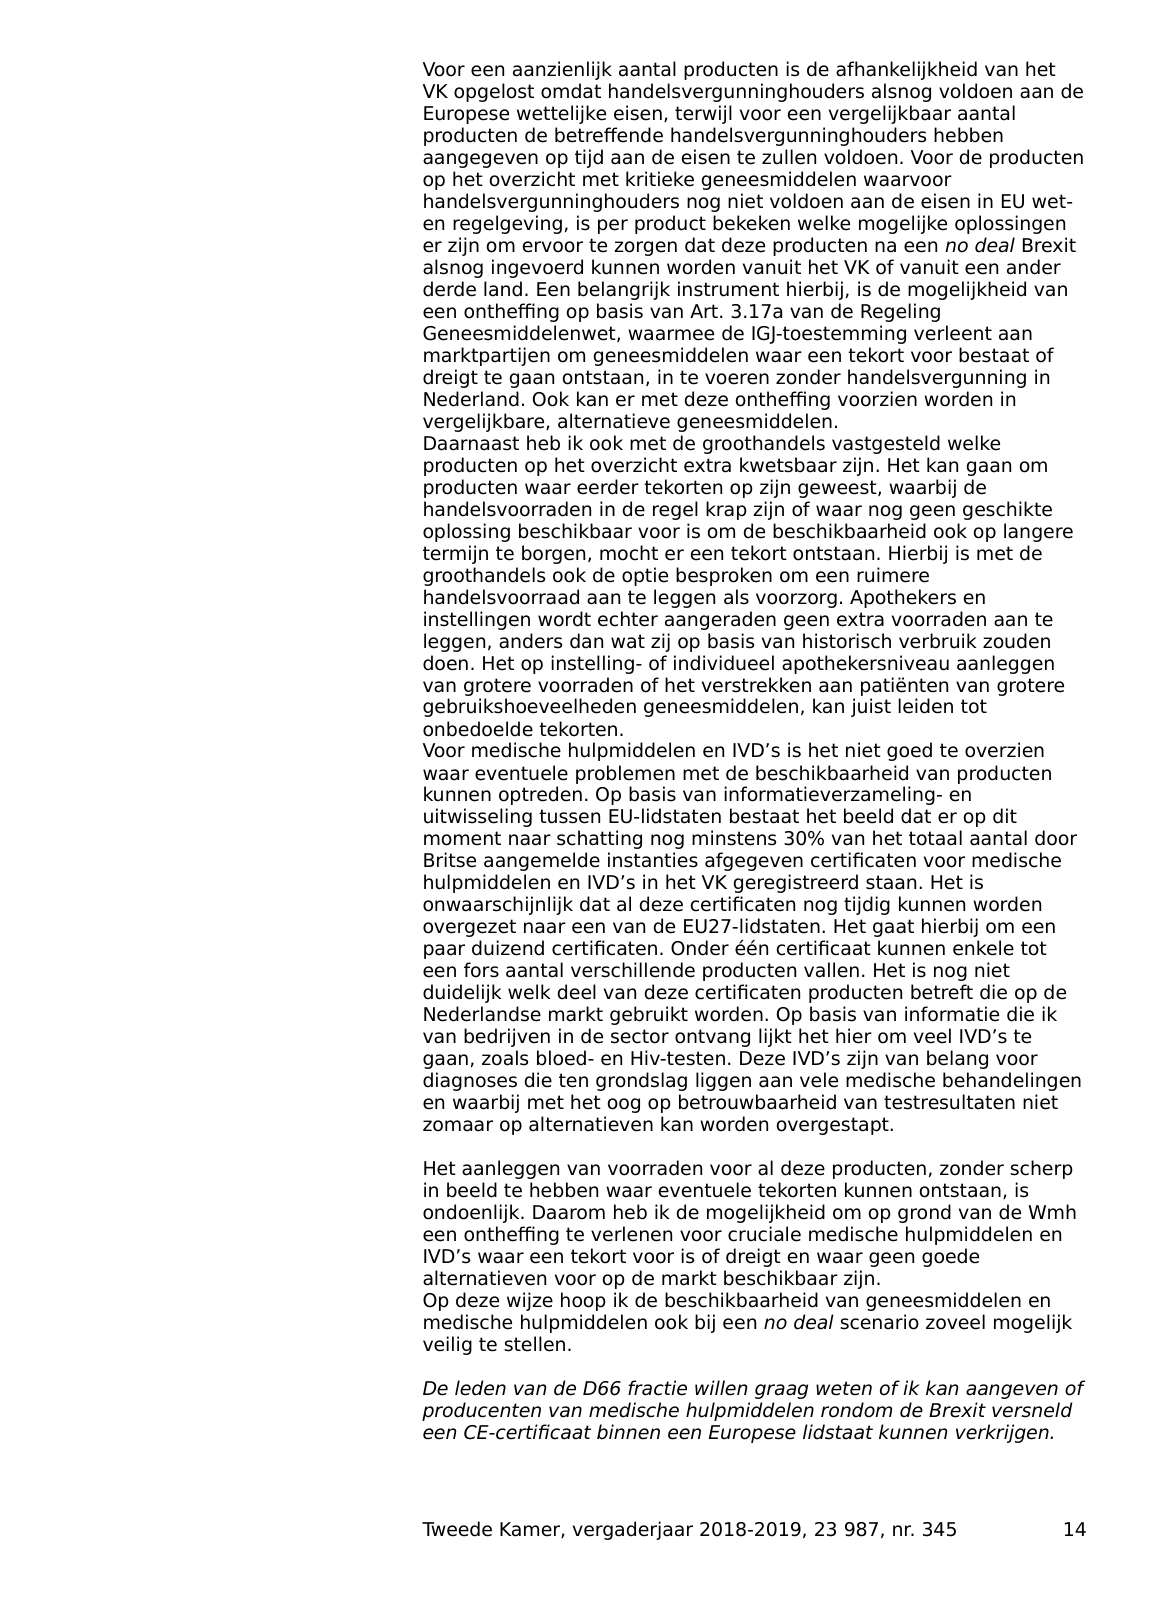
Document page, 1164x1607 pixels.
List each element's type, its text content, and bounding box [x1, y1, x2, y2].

text Voor een aanzienlijk aantal producten is de afhankelijkheid van het VK opgelost omdat handelsvergunninghouders alsnog voldoen aan de Europese wettelijke eisen, terwijl voor een vergelijkbaar aantal producten de betreffende handelsvergunninghouders hebben aangegeven op tijd aan de eisen te zullen voldoen. Voor de producten op het overzicht met kritieke geneesmiddelen waarvoor handelsvergunninghouders nog niet voldoen aan de eisen in EU wet- en regelgeving, is per product bekeken welke mogelijke oplossingen er zijn om ervoor te zorgen dat deze producten na een no deal Brexit alsnog ingevoerd kunnen worden vanuit het VK of vanuit een ander derde land. Een belangrijk instrument hierbij, is de mogelijkheid van een ontheffing op basis van Art. 3.17a van de Regeling Geneesmiddelenwet, waarmee de IGJ-toestemming verleent aan marktpartijen om geneesmiddelen waar een tekort voor bestaat of dreigt te gaan ontstaan, in te voeren zonder handelsvergunning in Nederland. Ook kan er met deze ontheffing voorzien worden in vergelijkbare, alternatieve geneesmiddelen. [422, 59, 1087, 433]
text Op deze wijze hoop ik de beschikbaarheid van geneesmiddelen en medische hulpmiddelen ook bij een no deal scenario zoveel mogelijk veilig te stellen. [422, 1290, 1087, 1356]
text Het aanleggen van voorraden voor al deze producten, zonder scherp in beeld te hebben waar eventuele tekorten kunnen ontstaan, is ondoenlijk. Daarom heb ik de mogelijkheid om op grond van de Wmh een ontheffing te verlenen voor cruciale medische hulpmiddelen en IVD’s waar een tekort voor is of dreigt en waar geen goede alternatieven voor op de markt beschikbaar zijn. [422, 1158, 1087, 1290]
text Voor medische hulpmiddelen en IVD’s is het niet goed te overzien waar eventuele problemen met de beschikbaarheid van producten kunnen optreden. Op basis van informatieverzameling- en uitwisseling tussen EU-lidstaten bestaat het beeld dat er op dit moment naar schatting nog minstens 30% van het totaal aantal door Britse aangemelde instanties afgegeven certificaten voor medische hulpmiddelen en IVD’s in het VK geregistreerd staan. Het is onwaarschijnlijk dat al deze certificaten nog tijdig kunnen worden overgezet naar een van de EU27-lidstaten. Het gaat hierbij om een paar duizend certificaten. Onder één certificaat kunnen enkele tot een fors aantal verschillende producten vallen. Het is nog niet duidelijk welk deel van deze certificaten producten betreft die op de Nederlandse markt gebruikt worden. Op basis van informatie die ik van bedrijven in de sector ontvang lijkt het hier om veel IVD’s te gaan, zoals bloed- en Hiv-testen. Deze IVD’s zijn van belang voor diagnoses die ten grondslag liggen aan vele medische behandelingen en waarbij met het oog op betrouwbaarheid van testresultaten niet zomaar op alternatieven kan worden overgestapt. [422, 740, 1087, 1136]
text Daarnaast heb ik ook met de groothandels vastgesteld welke producten op het overzicht extra kwetsbaar zijn. Het kan gaan om producten waar eerder tekorten op zijn geweest, waarbij de handelsvoorraden in de regel krap zijn of waar nog geen geschikte oplossing beschikbaar voor is om de beschikbaarheid ook op langere termijn te borgen, mocht er een tekort ontstaan. Hierbij is met de groothandels ook de optie besproken om een ruimere handelsvoorraad aan te leggen als voorzorg. Apothekers en instellingen wordt echter aangeraden geen extra voorraden aan te leggen, anders dan wat zij op basis van historisch verbruik zouden doen. Het op instelling- of individueel apothekersniveau aanleggen van grotere voorraden of het verstrekken aan patiënten van grotere gebruikshoeveelheden geneesmiddelen, kan juist leiden tot onbedoelde tekorten. [422, 433, 1087, 740]
text De leden van de D66 fractie willen graag weten of ik kan aangeven of producenten van medische hulpmiddelen rondom de Brexit versneld een CE-certificaat binnen een Europese lidstaat kunnen verkrijgen. [422, 1378, 1087, 1444]
